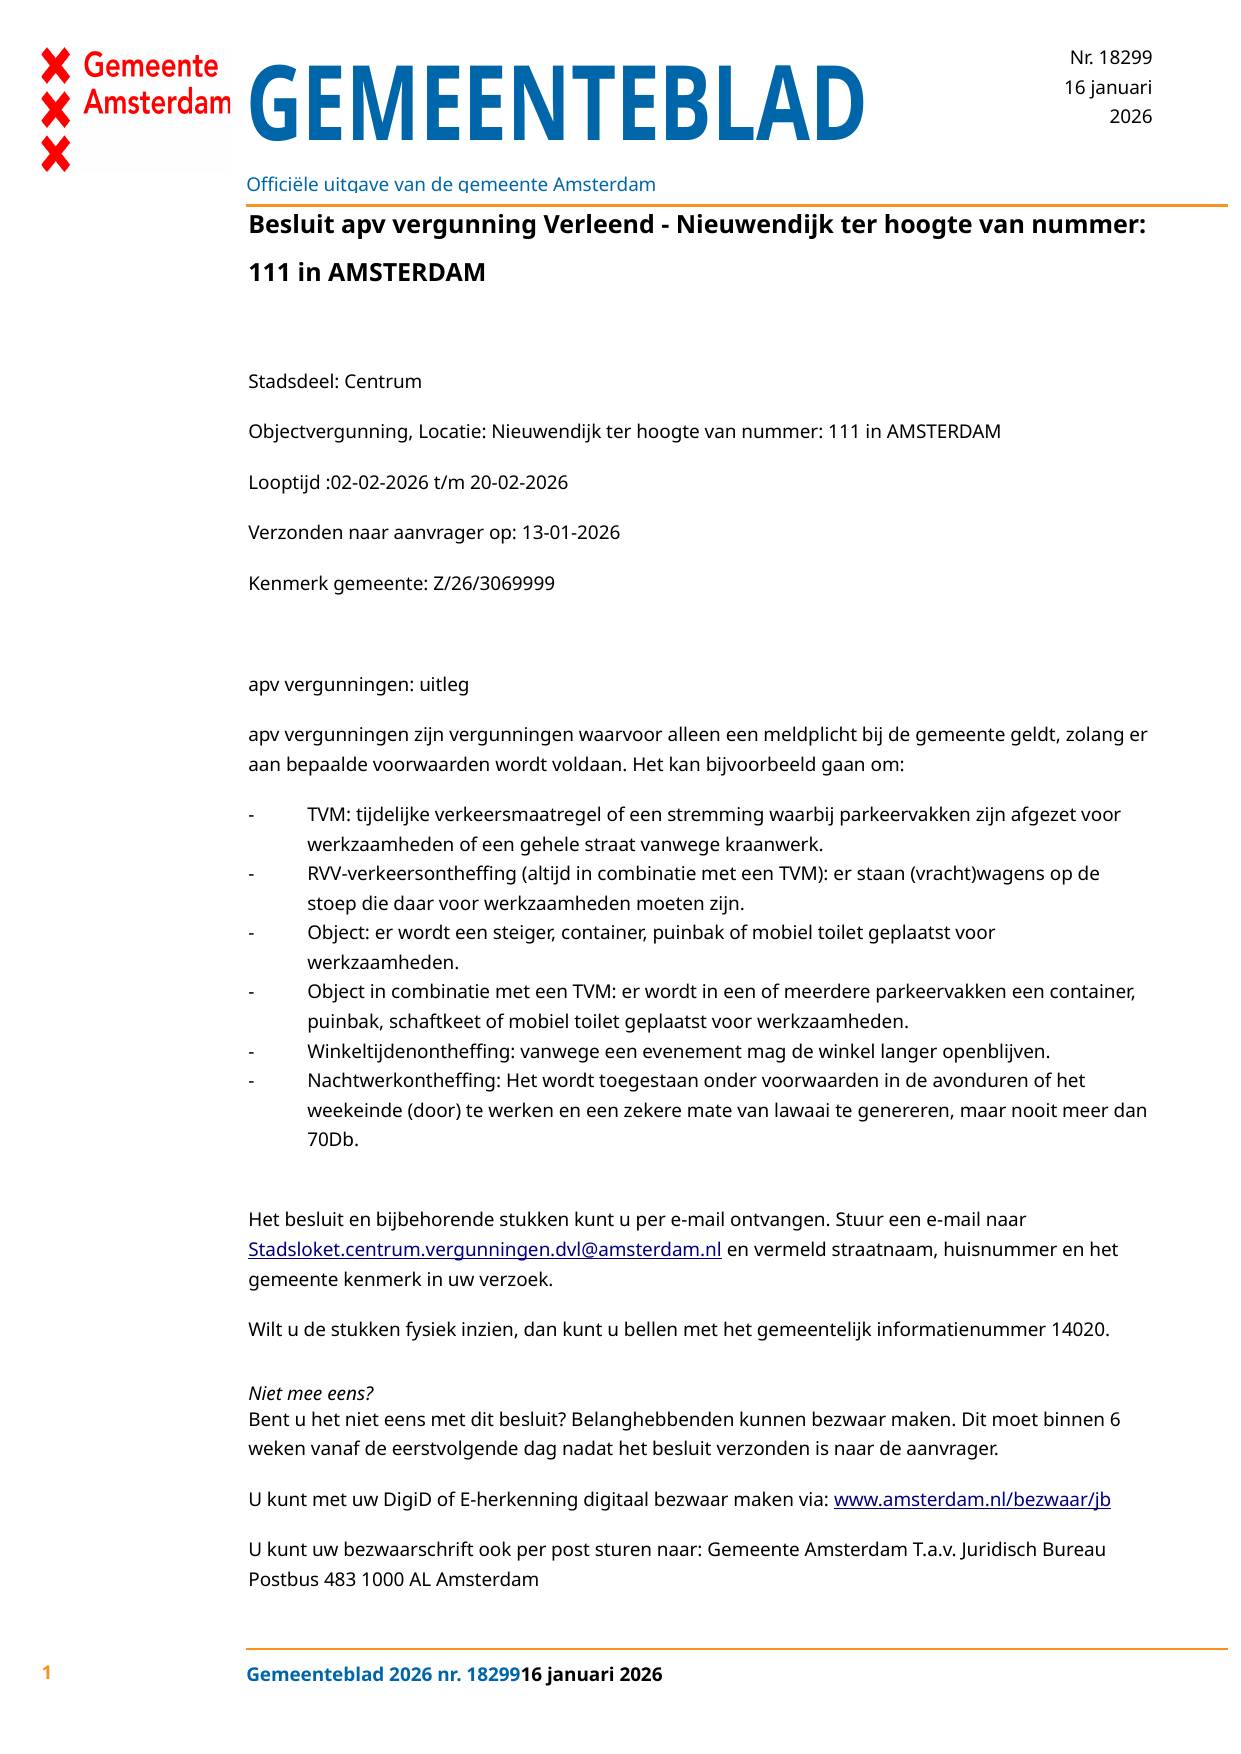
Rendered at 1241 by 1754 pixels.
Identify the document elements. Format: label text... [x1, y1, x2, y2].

text Kenmerk gemeente: Z/26/3069999 [248, 570, 1152, 596]
text Looptijd :02-02-2026 t/m 20-02-2026 [248, 469, 1152, 495]
text apv vergunningen: uitleg [248, 671, 1152, 697]
picture [41, 47, 231, 172]
list RVV-verkeersontheffing (altijd in combinatie met een TVM): er staan (vracht)wagens op de stoep die daar voor werkzaamheden moeten zijn. [248, 860, 1152, 916]
text Wilt u de stukken fysiek inzien, dan kunt u bellen met het gemeentelijk informatienummer 14020. [248, 1316, 1152, 1342]
text Besluit apv vergunning Verleend - Nieuwendijk ter hoogte van nummer: 111 in AMSTERDAM [248, 207, 1152, 288]
list Object in combinatie met een TVM: er wordt in een of meerdere parkeervakken een container, puinbak, schaftkeet of mobiel toilet geplaatst voor werkzaamheden. [248, 979, 1152, 1034]
text U kunt uw bezwaarschrift ook per post sturen naar: Gemeente Amsterdam T.a.v. Juridisch Bureau Postbus 483 1000 AL Amsterdam [248, 1536, 1152, 1592]
text apv vergunningen zijn vergunningen waarvoor alleen een meldplicht bij de gemeente geldt, zolang er aan bepaalde voorwaarden wordt voldaan. Het kan bijvoorbeeld gaan om: [248, 721, 1152, 777]
list TVM: tijdelijke verkeersmaatregel of een stremming waarbij parkeervakken zijn afgezet voor werkzaamheden of een gehele straat vanwege kraanwerk. [248, 801, 1152, 857]
text U kunt met uw DigiD of E-herkenning digitaal bezwaar maken via: www.amsterdam.nl/bezwaar/jb [248, 1486, 1152, 1512]
list Winkeltijdenontheffing: vanwege een evenement mag de winkel langer openblijven. [248, 1038, 1152, 1064]
text Niet mee eens? [248, 1380, 1152, 1406]
list Object: er wordt een steiger, container, puinbak of mobiel toilet geplaatst voor werkzaamheden. [248, 919, 1152, 975]
text Verzonden naar aanvrager op: 13-01-2026 [248, 519, 1152, 545]
text Het besluit en bijbehorende stukken kunt u per e-mail ontvangen. Stuur een e-mail naar Stadsloket.centrum.vergunningen.dvl@amsterdam.nl en vermeld straatnaam, huisnummer en het gemeente kenmerk in uw verzoek. [248, 1207, 1152, 1292]
list Nachtwerkontheffing: Het wordt toegestaan onder voorwaarden in de avonduren of het weekeinde (door) te werken en een zekere mate van lawaai te genereren, maar nooit meer dan 70Db. [248, 1067, 1152, 1152]
text Objectvergunning, Locatie: Nieuwendijk ter hoogte van nummer: 111 in AMSTERDAM [248, 419, 1152, 444]
text Bent u het niet eens met dit besluit? Belanghebbenden kunnen bezwaar maken. Dit moet binnen 6 weken vanaf de eerstvolgende dag nadat het besluit verzonden is naar de aanvrager. [248, 1406, 1152, 1461]
text Stadsdeel: Centrum [248, 368, 1152, 394]
